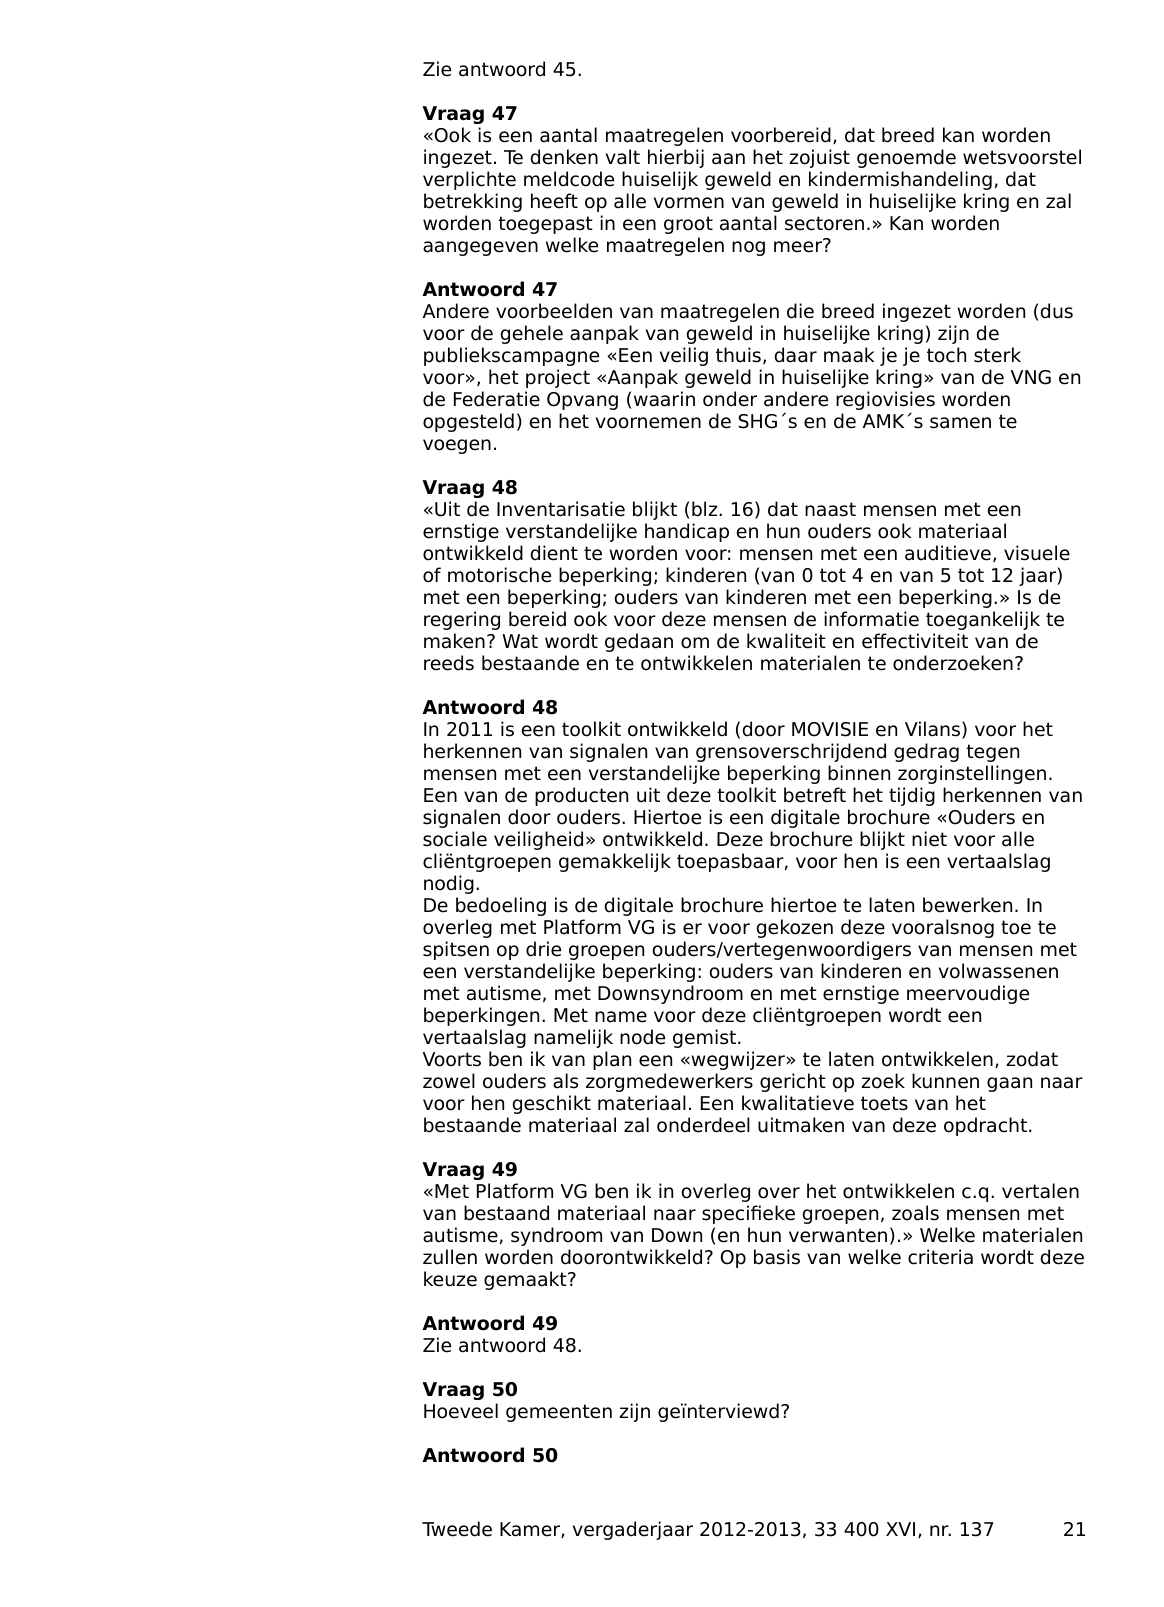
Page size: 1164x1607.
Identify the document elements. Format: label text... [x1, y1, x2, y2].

text Antwoord 50 [422, 1445, 1087, 1467]
text Zie antwoord 45. [422, 59, 1087, 81]
text Antwoord 49 [422, 1313, 1087, 1335]
text Antwoord 47 [422, 279, 1087, 301]
text De bedoeling is de digitale brochure hiertoe te laten bewerken. In overleg met Platform VG is er voor gekozen deze vooralsnog toe te spitsen op drie groepen ouders/vertegenwoordigers van mensen met een verstandelijke beperking: ouders van kinderen en volwassenen met autisme, met Downsyndroom en met ernstige meervoudige beperkingen. Met name voor deze cliëntgroepen wordt een vertaalslag namelijk node gemist. [422, 895, 1087, 1049]
text In 2011 is een toolkit ontwikkeld (door MOVISIE en Vilans) voor het herkennen van signalen van grensoverschrijdend gedrag tegen mensen met een verstandelijke beperking binnen zorginstellingen. Een van de producten uit deze toolkit betreft het tijdig herkennen van signalen door ouders. Hiertoe is een digitale brochure «Ouders en sociale veiligheid» ontwikkeld. Deze brochure blijkt niet voor alle cliëntgroepen gemakkelijk toepasbaar, voor hen is een vertaalslag nodig. [422, 719, 1087, 895]
text «Uit de Inventarisatie blijkt (blz. 16) dat naast mensen met een ernstige verstandelijke handicap en hun ouders ook materiaal ontwikkeld dient te worden voor: mensen met een auditieve, visuele of motorische beperking; kinderen (van 0 tot 4 en van 5 tot 12 jaar) met een beperking; ouders van kinderen met een beperking.» Is de regering bereid ook voor deze mensen de informatie toegankelijk te maken? Wat wordt gedaan om de kwaliteit en effectiviteit van de reeds bestaande en te ontwikkelen materialen te onderzoeken? [422, 499, 1087, 675]
text «Met Platform VG ben ik in overleg over het ontwikkelen c.q. vertalen van bestaand materiaal naar specifieke groepen, zoals mensen met autisme, syndroom van Down (en hun verwanten).» Welke materialen zullen worden doorontwikkeld? Op basis van welke criteria wordt deze keuze gemaakt? [422, 1181, 1087, 1291]
text Vraag 47 [422, 103, 1087, 125]
text Voorts ben ik van plan een «wegwijzer» te laten ontwikkelen, zodat zowel ouders als zorgmedewerkers gericht op zoek kunnen gaan naar voor hen geschikt materiaal. Een kwalitatieve toets van het bestaande materiaal zal onderdeel uitmaken van deze opdracht. [422, 1049, 1087, 1137]
text «Ook is een aantal maatregelen voorbereid, dat breed kan worden ingezet. Te denken valt hierbij aan het zojuist genoemde wetsvoorstel verplichte meldcode huiselijk geweld en kindermishandeling, dat betrekking heeft op alle vormen van geweld in huiselijke kring en zal worden toegepast in een groot aantal sectoren.» Kan worden aangegeven welke maatregelen nog meer? [422, 125, 1087, 257]
text Hoeveel gemeenten zijn geïnterviewd? [422, 1401, 1087, 1423]
text Andere voorbeelden van maatregelen die breed ingezet worden (dus voor de gehele aanpak van geweld in huiselijke kring) zijn de publiekscampagne «Een veilig thuis, daar maak je je toch sterk voor», het project «Aanpak geweld in huiselijke kring» van de VNG en de Federatie Opvang (waarin onder andere regiovisies worden opgesteld) en het voornemen de SHG´s en de AMK´s samen te voegen. [422, 301, 1087, 455]
text Antwoord 48 [422, 697, 1087, 719]
text Vraag 49 [422, 1159, 1087, 1181]
text Zie antwoord 48. [422, 1335, 1087, 1357]
text Vraag 50 [422, 1379, 1087, 1401]
text Vraag 48 [422, 477, 1087, 499]
